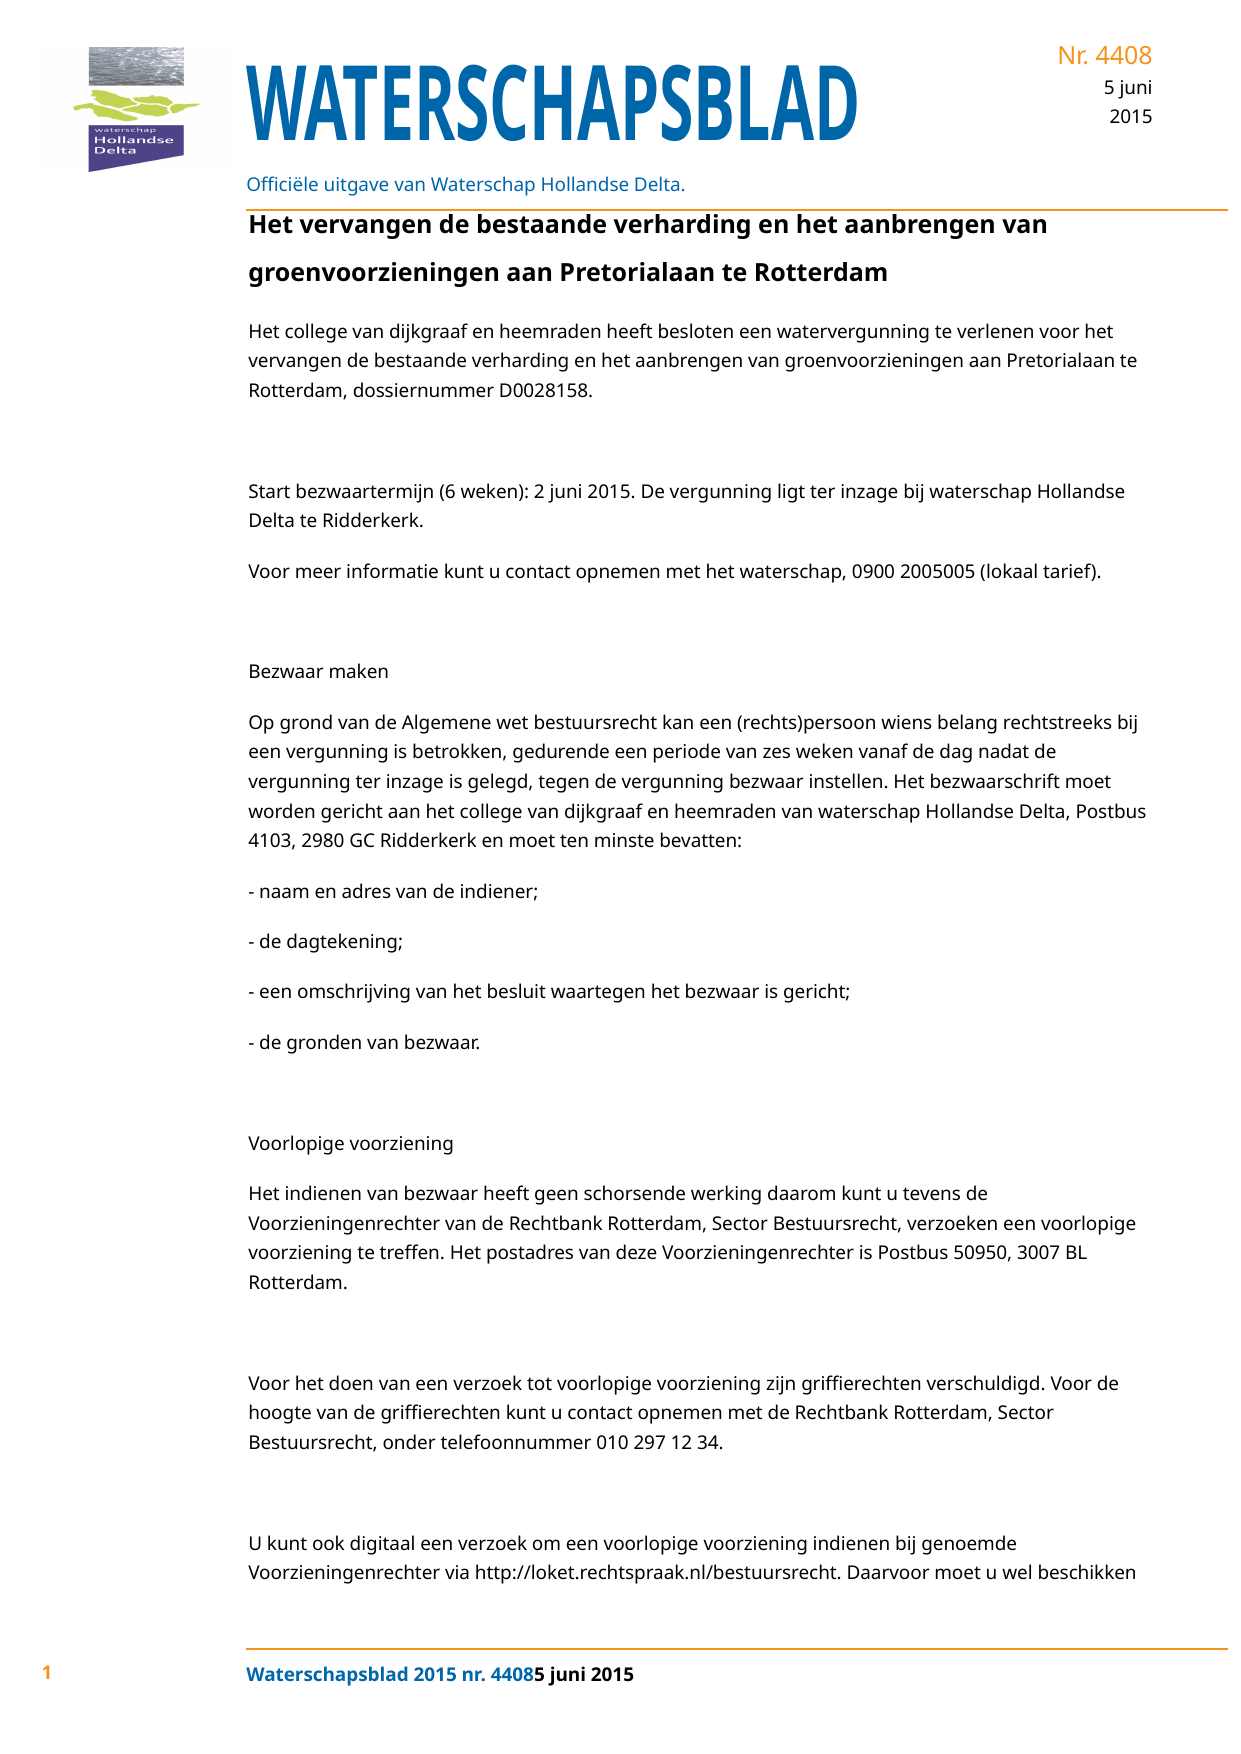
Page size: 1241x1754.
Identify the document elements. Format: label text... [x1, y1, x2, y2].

text Het vervangen de bestaande verharding en het aanbrengen van groenvoorzieningen aan Pretorialaan te Rotterdam [248, 211, 1152, 288]
text Voor meer informatie kunt u contact opnemen met het waterschap, 0900 2005005 (lokaal tarief). [248, 558, 1152, 584]
text Bezwaar maken [248, 659, 1152, 684]
text Voorlopige voorziening [248, 1130, 1152, 1156]
text Het indienen van bezwaar heeft geen schorsende werking daarom kunt u tevens de Voorzieningenrechter van de Rechtbank Rotterdam, Sector Bestuursrecht, verzoeken een voorlopige voorziening te treffen. Het postadres van deze Voorzieningenrechter is Postbus 50950, 3007 BL Rotterdam. [248, 1180, 1152, 1295]
picture [41, 47, 231, 172]
text Op grond van de Algemene wet bestuursrecht kan een (rechts)persoon wiens belang rechtstreeks bij een vergunning is betrokken, gedurende een periode van zes weken vanaf de dag nadat de vergunning ter inzage is gelegd, tegen de vergunning bezwaar instellen. Het bezwaarschrift moet worden gericht aan het college van dijkgraaf en heemraden van waterschap Hollandse Delta, Postbus 4103, 2980 GC Ridderkerk en moet ten minste bevatten: [248, 709, 1152, 853]
text U kunt ook digitaal een verzoek om een voorlopige voorziening indienen bij genoemde Voorzieningenrechter via http://loket.rechtspraak.nl/bestuursrecht. Daarvoor moet u wel beschikken [248, 1530, 1152, 1585]
text Het college van dijkgraaf en heemraden heeft besloten een watervergunning te verlenen voor het vervangen de bestaande verharding en het aanbrengen van groenvoorzieningen aan Pretorialaan te Rotterdam, dossiernummer D0028158. [248, 318, 1152, 403]
text - naam en adres van de indiener; [248, 878, 1152, 904]
text - de gronden van bezwaar. [248, 1029, 1152, 1055]
text - de dagtekening; [248, 928, 1152, 954]
text - een omschrijving van het besluit waartegen het bezwaar is gericht; [248, 979, 1152, 1004]
text Voor het doen van een verzoek tot voorlopige voorziening zijn griffierechten verschuldigd. Voor de hoogte van de griffierechten kunt u contact opnemen met de Rechtbank Rotterdam, Sector Bestuursrecht, onder telefoonnummer 010 297 12 34. [248, 1370, 1152, 1455]
text Start bezwaartermijn (6 weken): 2 juni 2015. De vergunning ligt ter inzage bij waterschap Hollandse Delta te Ridderkerk. [248, 478, 1152, 533]
